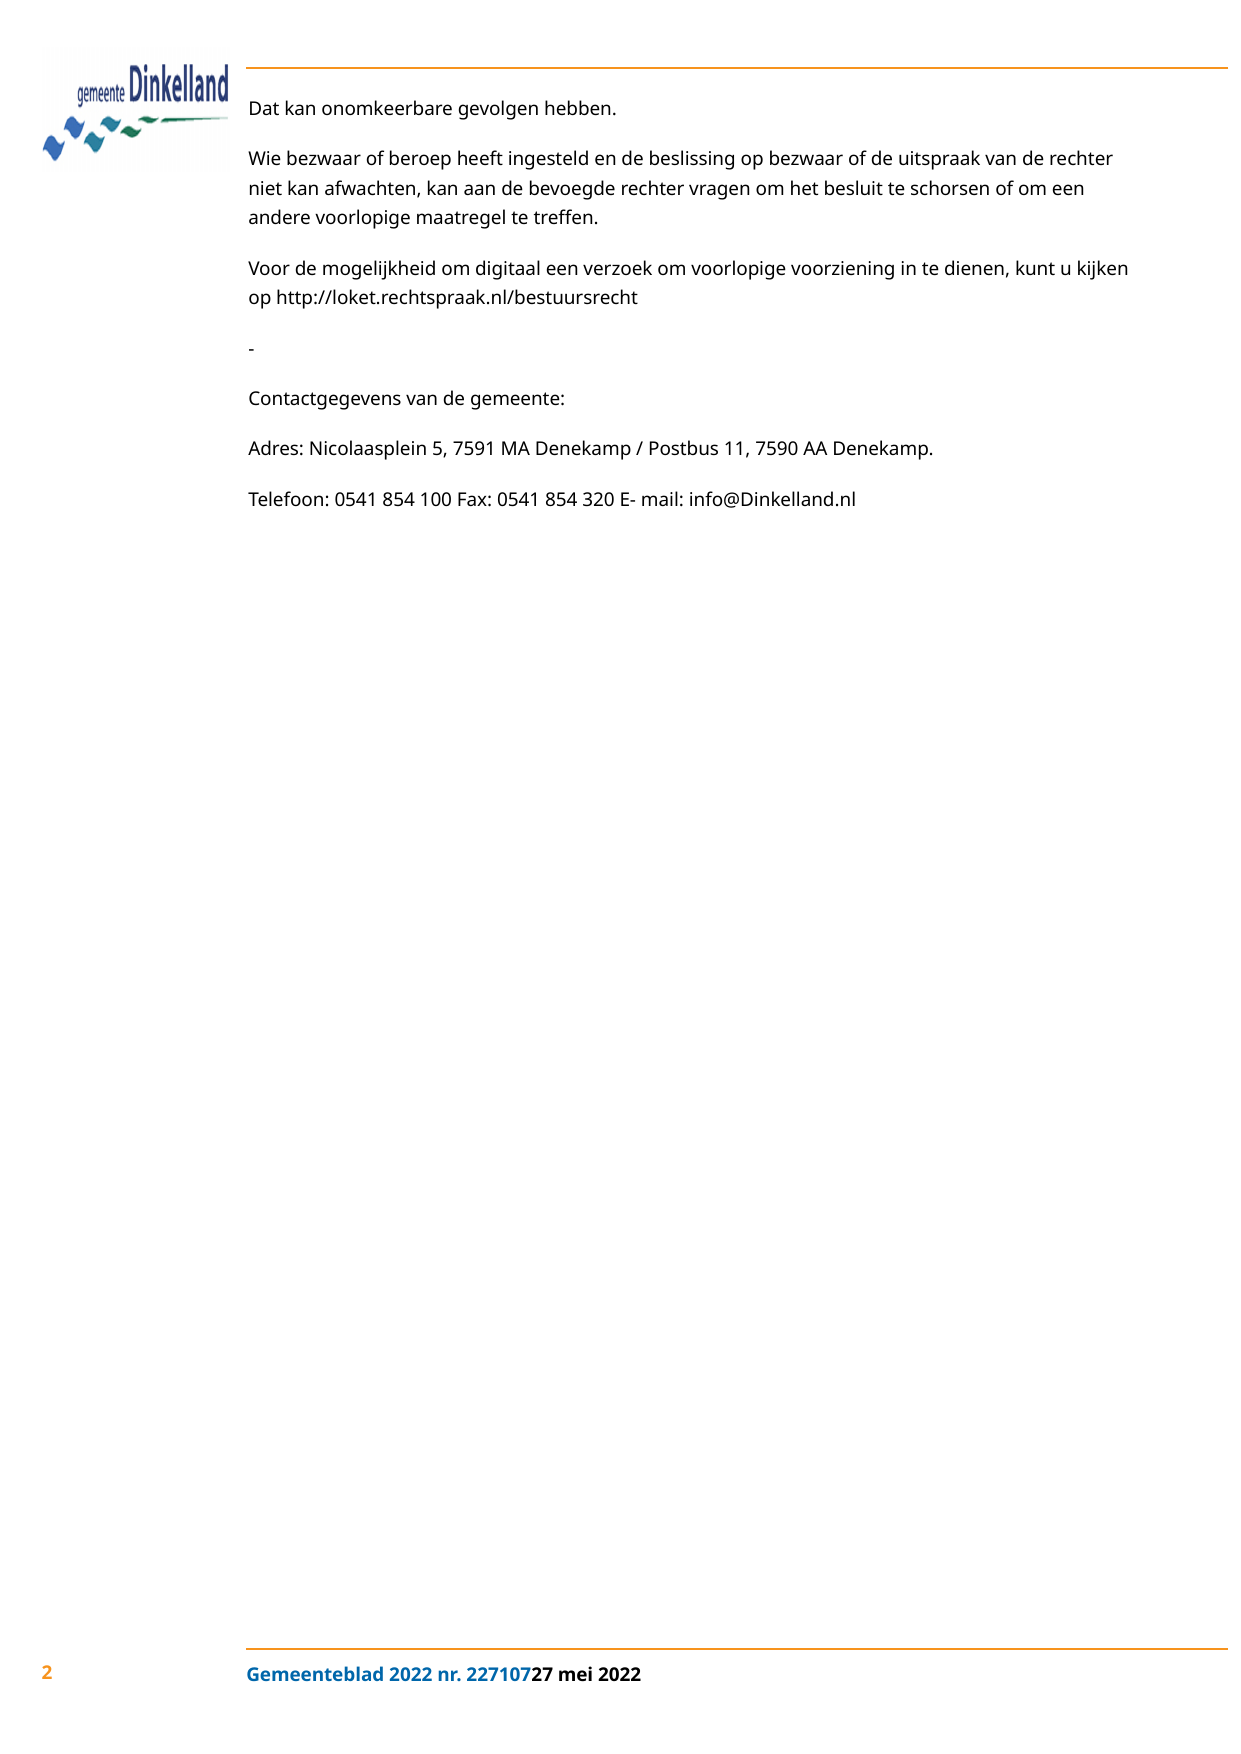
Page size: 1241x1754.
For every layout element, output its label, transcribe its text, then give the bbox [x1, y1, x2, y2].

text Wie bezwaar of beroep heeft ingesteld en de beslissing op bezwaar of de uitspraak van de rechter niet kan afwachten, kan aan de bevoegde rechter vragen om het besluit te schorsen of om een andere voorlopige maatregel te treffen. [248, 145, 1152, 230]
picture [41, 47, 231, 172]
text Adres: Nicolaasplein 5, 7591 MA Denekamp / Postbus 11, 7590 AA Denekamp. [248, 436, 1152, 461]
text Telefoon: 0541 854 100 Fax: 0541 854 320 E- mail: info@Dinkelland.nl [248, 486, 1152, 512]
text Contactgegevens van de gemeente: [248, 385, 1152, 411]
text - [248, 335, 1152, 361]
text Dat kan onomkeerbare gevolgen hebben. [248, 95, 1152, 121]
text Voor de mogelijkheid om digitaal een verzoek om voorlopige voorziening in te dienen, kunt u kijken op http://loket.rechtspraak.nl/bestuursrecht [248, 255, 1152, 310]
